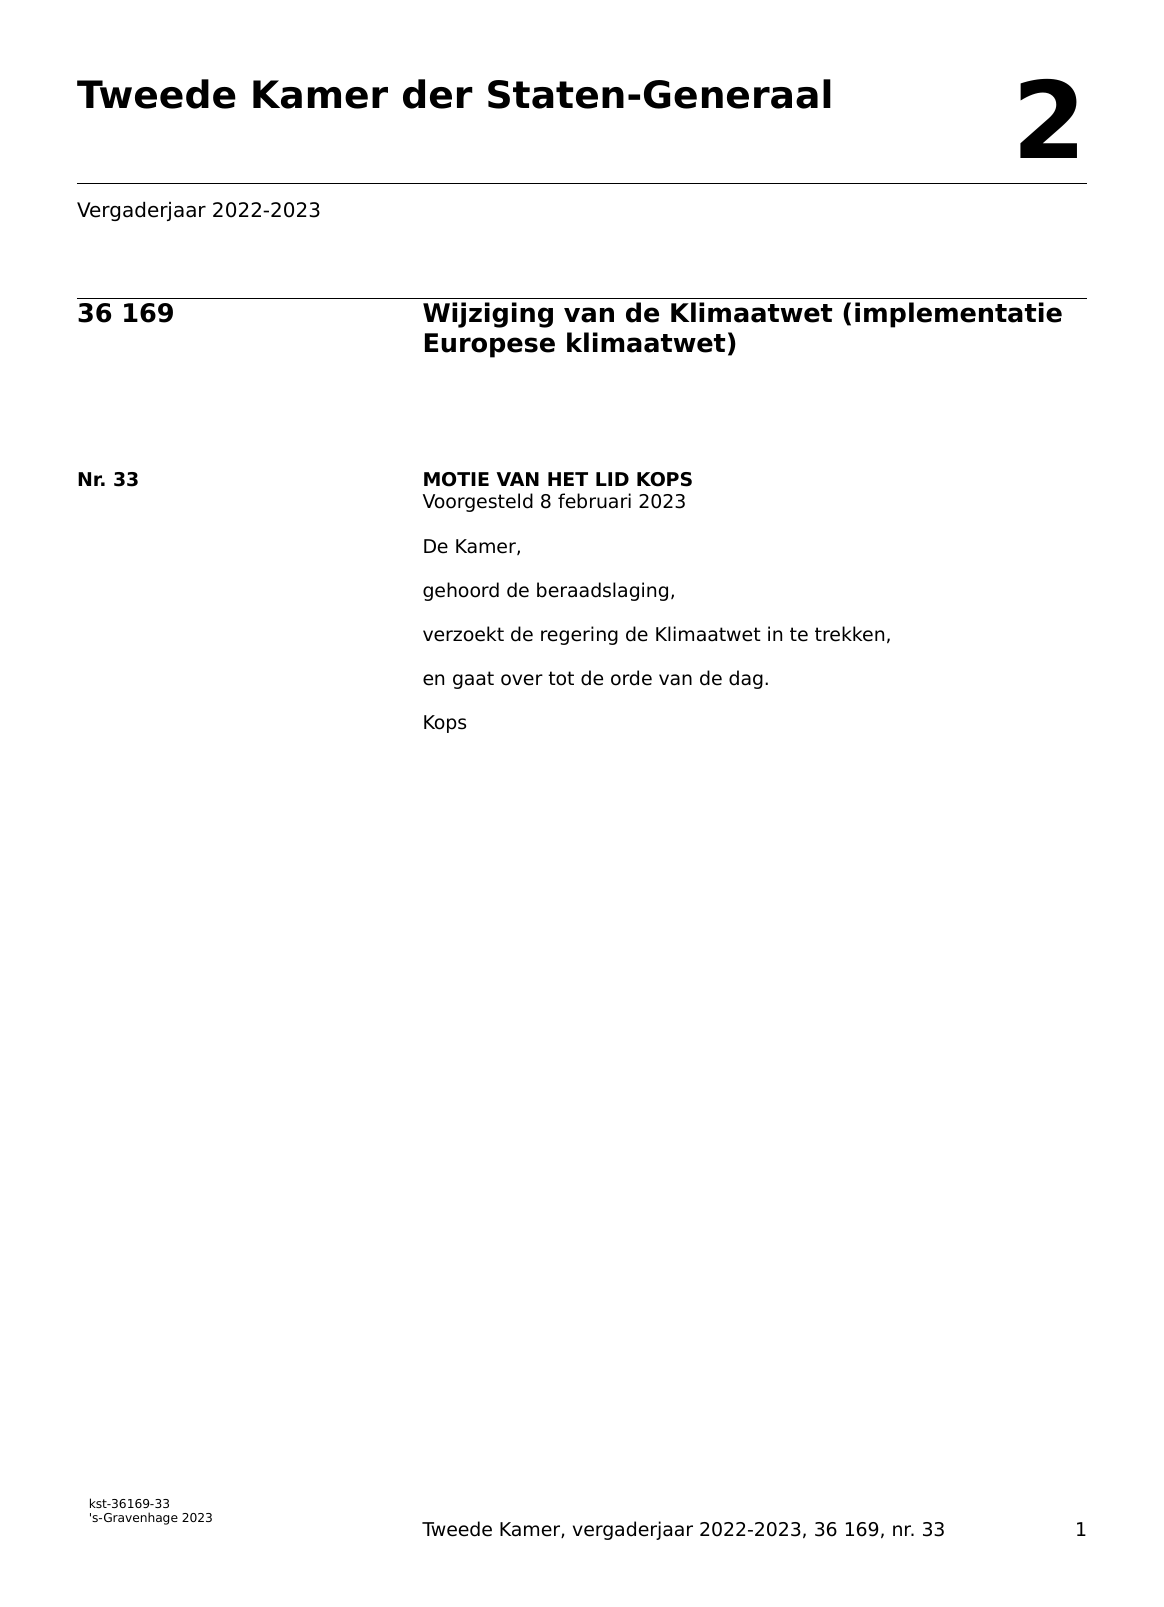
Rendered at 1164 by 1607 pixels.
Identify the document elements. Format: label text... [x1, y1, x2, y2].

text Voorgesteld 8 februari 2023 [422, 491, 1087, 513]
text Kops [422, 712, 1087, 734]
text en gaat over tot de orde van de dag. [422, 668, 1087, 690]
subtitle Nr. 33 MOTIE VAN HET LID KOPS [77, 469, 1087, 491]
text De Kamer, [422, 536, 1087, 557]
table_header 2 [886, 59, 1087, 183]
table_header Tweede Kamer der Staten-Generaal [77, 59, 886, 183]
text verzoekt de regering de Klimaatwet in te trekken, [422, 624, 1087, 646]
table_cell Vergaderjaar 2022-2023 [77, 184, 1087, 298]
text 's-Gravenhage 2023 [88, 1511, 323, 1525]
text gehoord de beraadslaging, [422, 580, 1087, 602]
subtitle 36 169 Wijziging van de Klimaatwet (implementatie Europese klimaatwet) [77, 299, 1087, 358]
text kst-36169-33 [88, 1497, 323, 1511]
